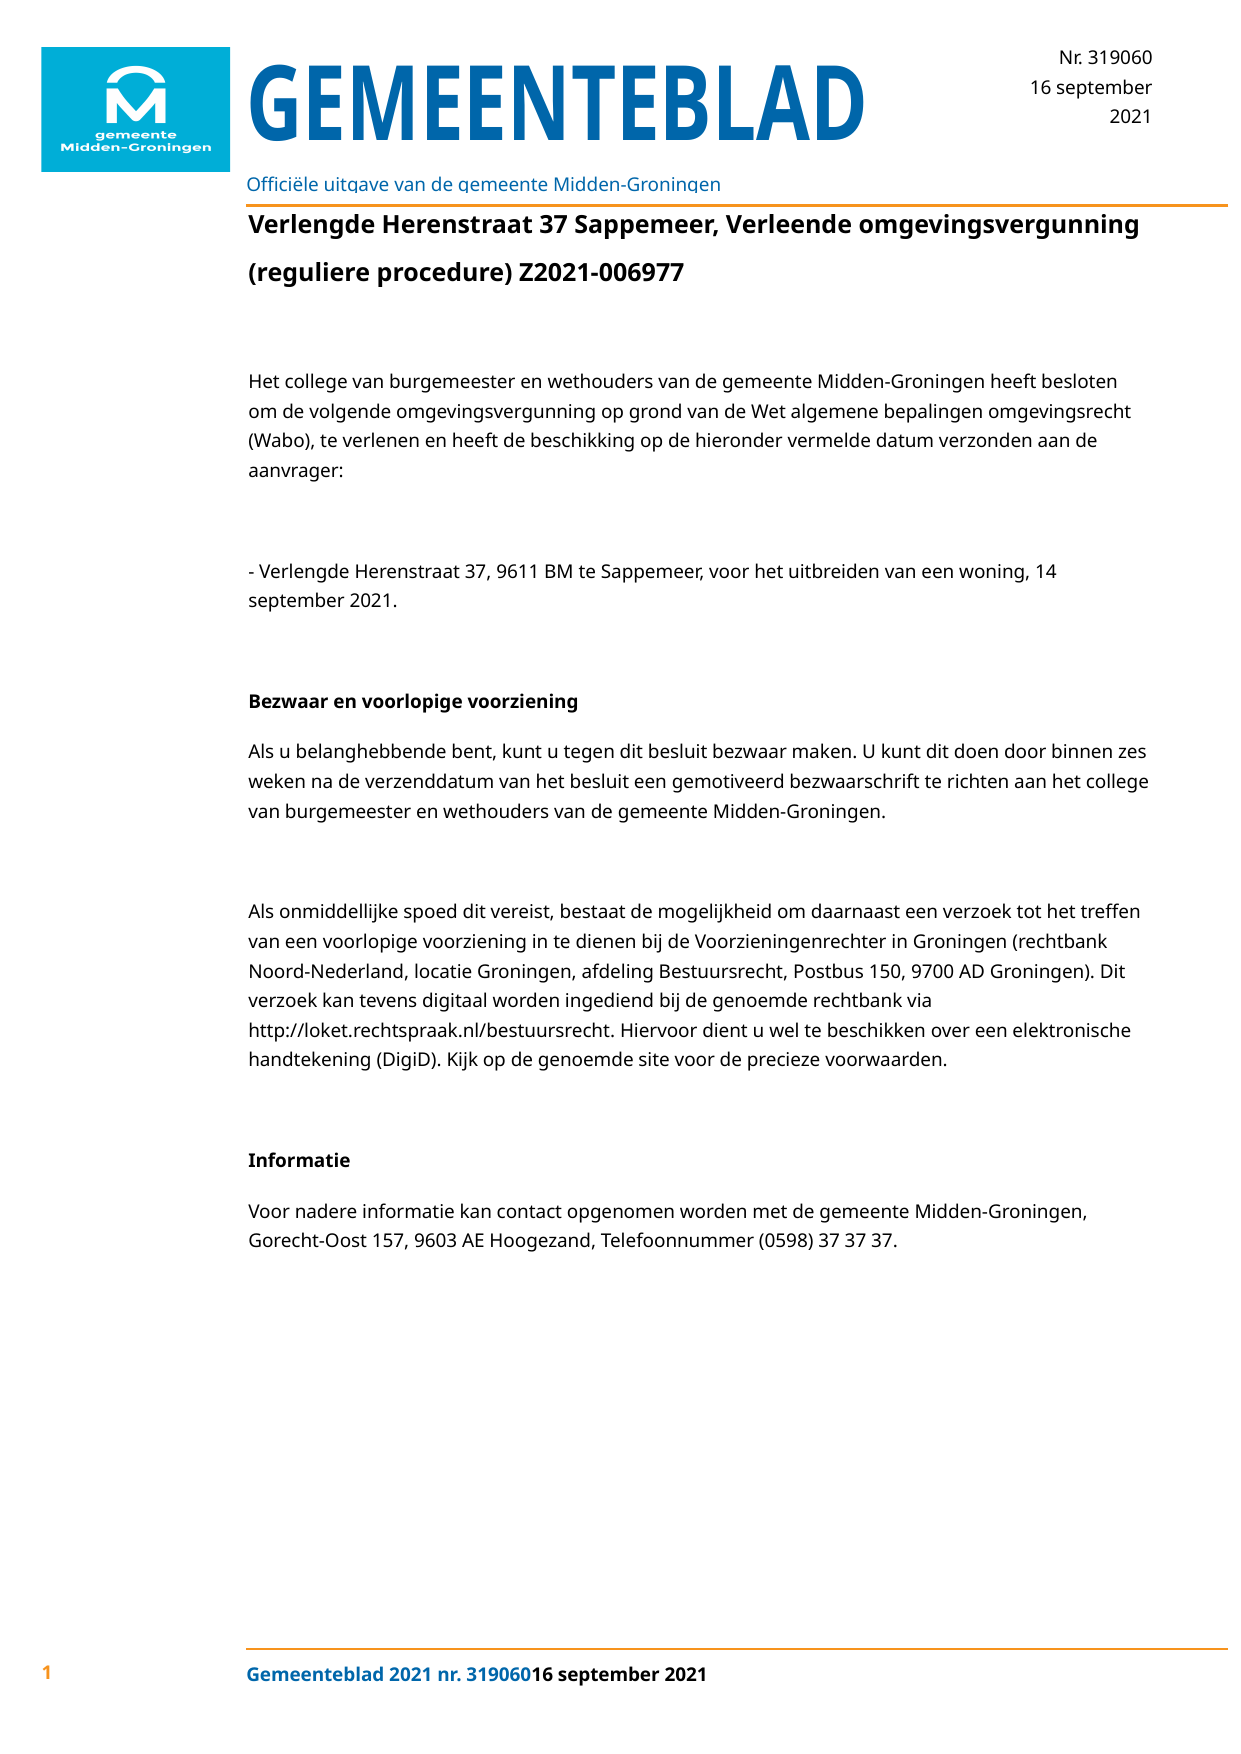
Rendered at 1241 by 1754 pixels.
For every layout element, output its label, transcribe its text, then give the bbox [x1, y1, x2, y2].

text Het college van burgemeester en wethouders van de gemeente Midden-Groningen heeft besloten om de volgende omgevingsvergunning op grond van de Wet algemene bepalingen omgevingsrecht (Wabo), te verlenen en heeft de beschikking op de hieronder vermelde datum verzonden aan de aanvrager: [248, 368, 1152, 483]
picture [107, 89, 165, 122]
text Bezwaar en voorlopige voorziening [248, 688, 1152, 714]
text Informatie [248, 1147, 1152, 1173]
text Als u belanghebbende bent, kunt u tegen dit besluit bezwaar maken. U kunt dit doen door binnen zes weken na de verzenddatum van het besluit een gemotiveerd bezwaarschrift te richten aan het college van burgemeester en wethouders van de gemeente Midden-Groningen. [248, 739, 1152, 824]
text Als onmiddellijke spoed dit vereist, bestaat de mogelijkheid om daarnaast een verzoek tot het treffen van een voorlopige voorziening in te dienen bij de Voorzieningenrechter in Groningen (rechtbank Noord-Nederland, locatie Groningen, afdeling Bestuursrecht, Postbus 150, 9700 AD Groningen). Dit verzoek kan tevens digitaal worden ingediend bij de genoemde rechtbank via http://loket.rechtspraak.nl/bestuursrecht. Hiervoor dient u wel te beschikken over een elektronische handtekening (DigiD). Kijk op de genoemde site voor de precieze voorwaarden. [248, 899, 1152, 1072]
text Verlengde Herenstraat 37 Sappemeer, Verleende omgevingsvergunning (reguliere procedure) Z2021-006977 [248, 207, 1152, 288]
picture [184, 146, 190, 153]
text - Verlengde Herenstraat 37, 9611 BM te Sappemeer, voor het uitbreiden van een woning, 14 september 2021. [248, 558, 1152, 613]
text Voor nadere informatie kan contact opgenomen worden met de gemeente Midden-Groningen, Gorecht-Oost 157, 9603 AE Hoogezand, Telefoonnummer (0598) 37 37 37. [248, 1198, 1152, 1253]
picture [108, 66, 164, 82]
